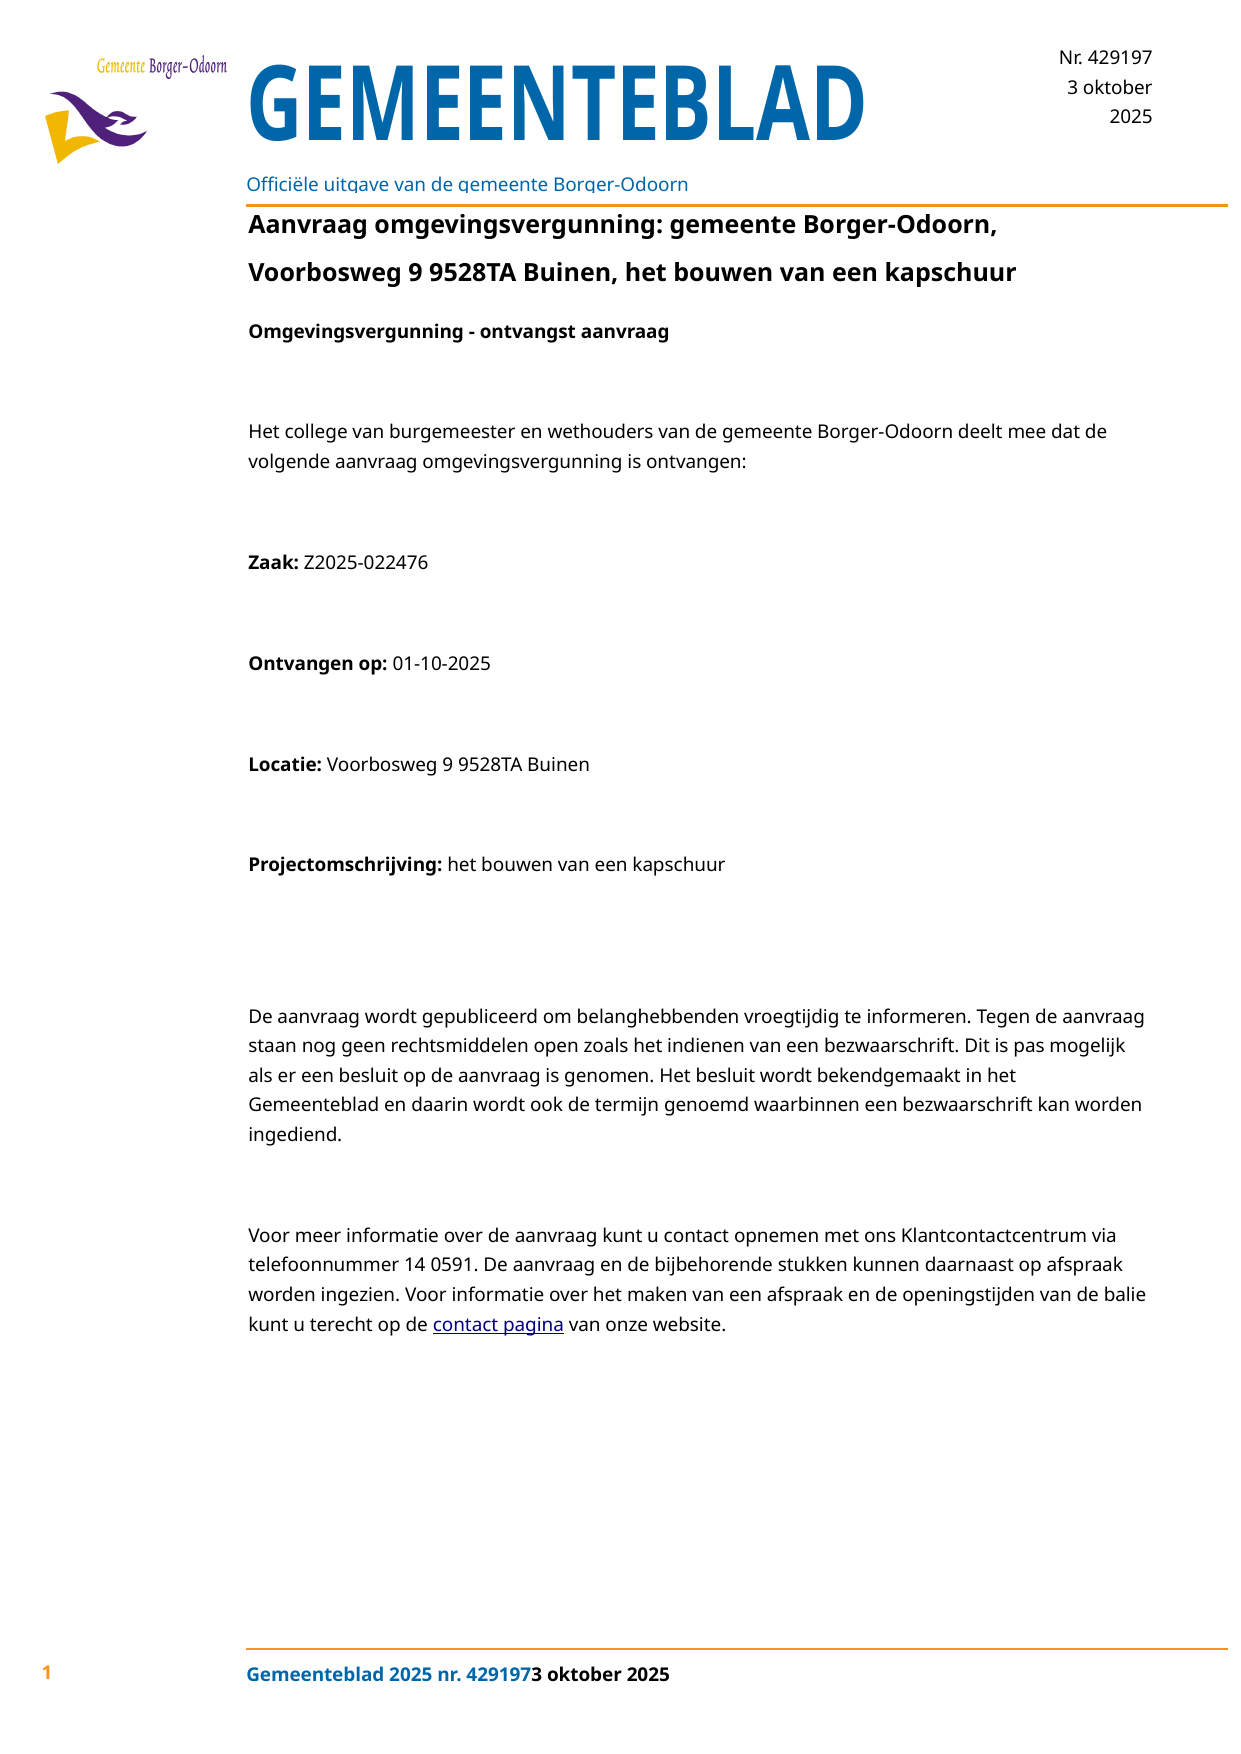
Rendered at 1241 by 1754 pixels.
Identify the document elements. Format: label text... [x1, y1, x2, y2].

text De aanvraag wordt gepubliceerd om belanghebbenden vroegtijdig te informeren. Tegen de aanvraag staan nog geen rechtsmiddelen open zoals het indienen van een bezwaarschrift. Dit is pas mogelijk als er een besluit op de aanvraag is genomen. Het besluit wordt bekendgemaakt in het Gemeenteblad en daarin wordt ook de termijn genoemd waarbinnen een bezwaarschrift kan worden ingediend. [248, 1003, 1152, 1147]
text Omgevingsvergunning - ontvangst aanvraag [248, 318, 1152, 344]
text Het college van burgemeester en wethouders van de gemeente Borger-Odoorn deelt mee dat de volgende aanvraag omgevingsvergunning is ontvangen: [248, 419, 1152, 474]
text Zaak: Z2025-022476 [248, 549, 1152, 575]
text Aanvraag omgevingsvergunning: gemeente Borger-Odoorn, Voorbosweg 9 9528TA Buinen, het bouwen van een kapschuur [248, 207, 1152, 288]
text Ontvangen op: 01-10-2025 [248, 650, 1152, 676]
text Voor meer informatie over de aanvraag kunt u contact opnemen met ons Klantcontactcentrum via telefoonnummer 14 0591. De aanvraag en de bijbehorende stukken kunnen daarnaast op afspraak worden ingezien. Voor informatie over het maken van een afspraak en de openingstijden van de balie kunt u terecht op de contact pagina van onze website. [248, 1222, 1152, 1337]
text Locatie: Voorbosweg 9 9528TA Buinen [248, 751, 1152, 777]
picture [41, 47, 231, 172]
text Projectomschrijving: het bouwen van een kapschuur [248, 852, 1152, 877]
